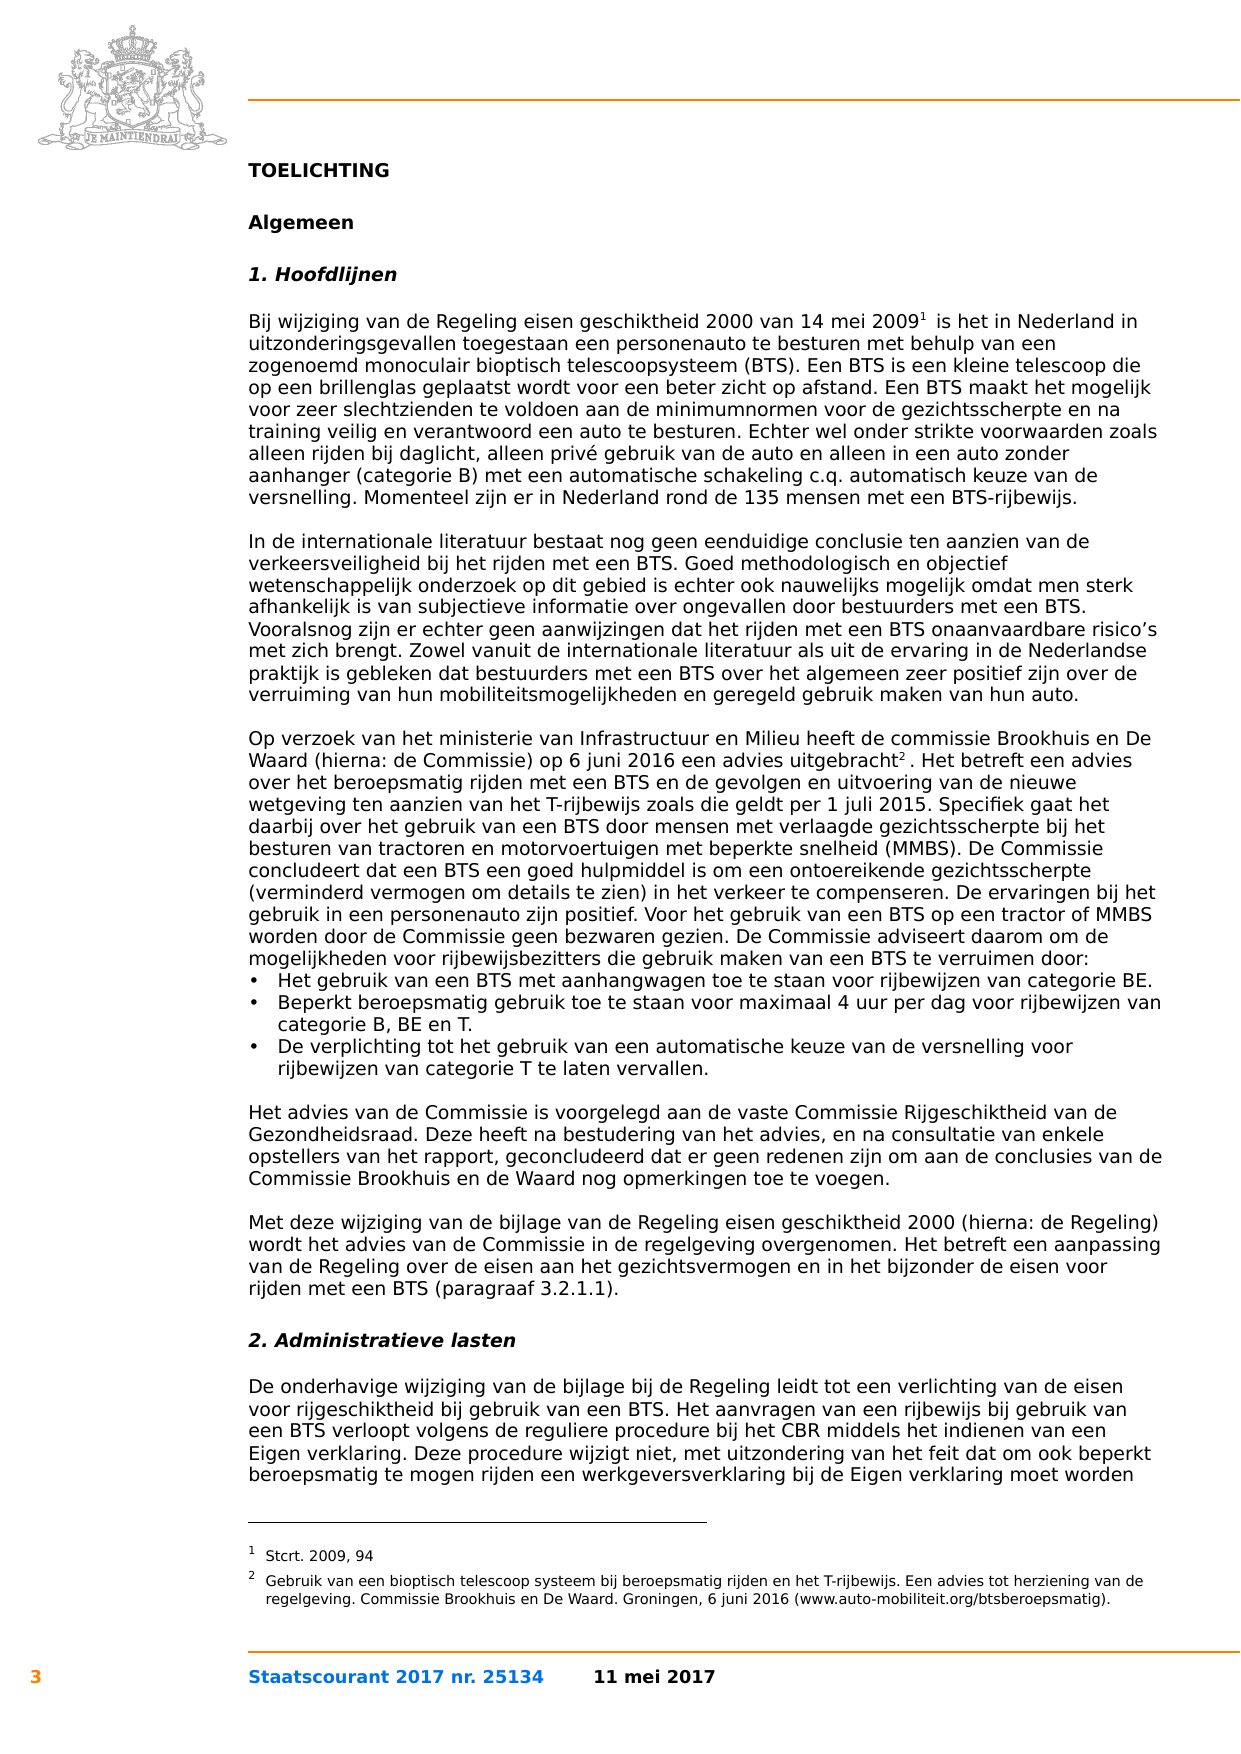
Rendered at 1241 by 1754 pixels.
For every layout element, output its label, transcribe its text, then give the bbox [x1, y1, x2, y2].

subtitle Algemeen [248, 212, 1163, 234]
text • Het gebruik van een BTS met aanhangwagen toe te staan voor rijbewijzen van categorie BE. [248, 970, 1163, 992]
text Op verzoek van het ministerie van Infrastructuur en Milieu heeft de commissie Brookhuis en De Waard (hierna: de Commissie) op 6 juni 2016 een advies uitgebracht. Het betreft een advies over het beroepsmatig rijden met een BTS en de gevolgen en uitvoering van de nieuwe wetgeving ten aanzien van het T-rijbewijs zoals die geldt per 1 juli 2015. Specifiek gaat het daarbij over het gebruik van een BTS door mensen met verlaagde gezichtsscherpte bij het besturen van tractoren en motorvoertuigen met beperkte snelheid (MMBS). De Commissie concludeert dat een BTS een goed hulpmiddel is om een ontoereikende gezichtsscherpte (verminderd vermogen om details te zien) in het verkeer te compenseren. De ervaringen bij het gebruik in een personenauto zijn positief. Voor het gebruik van een BTS op een tractor of MMBS worden door de Commissie geen bezwaren gezien. De Commissie adviseert daarom om de mogelijkheden voor rijbewijsbezitters die gebruik maken van een BTS te verruimen door: [248, 728, 1163, 970]
text • Beperkt beroepsmatig gebruik toe te staan voor maximaal 4 uur per dag voor rijbewijzen van categorie B, BE en T. [248, 992, 1163, 1036]
text Stcrt. 2009, 94 [248, 1544, 1163, 1566]
picture [38, 25, 227, 150]
text Met deze wijziging van de bijlage van de Regeling eisen geschiktheid 2000 (hierna: de Regeling) wordt het advies van de Commissie in de regelgeving overgenomen. Het betreft een aanpassing van de Regeling over de eisen aan het gezichtsvermogen en in het bijzonder de eisen voor rijden met een BTS (paragraaf 3.2.1.1). [248, 1212, 1163, 1299]
text Het advies van de Commissie is voorgelegd aan de vaste Commissie Rijgeschiktheid van de Gezondheidsraad. Deze heeft na bestudering van het advies, en na consultatie van enkele opstellers van het rapport, geconcludeerd dat er geen redenen zijn om aan de conclusies van de Commissie Brookhuis en de Waard nog opmerkingen toe te voegen. [248, 1102, 1163, 1190]
text Gebruik van een bioptisch telescoop systeem bij beroepsmatig rijden en het T-rijbewijs. Een advies tot herziening van de regelgeving. Commissie Brookhuis en De Waard. Groningen, 6 juni 2016 (www.auto-mobiliteit.org/btsberoepsmatig). [248, 1569, 1163, 1608]
text Bij wijziging van de Regeling eisen geschiktheid 2000 van 14 mei 2009 is het in Nederland in uitzonderingsgevallen toegestaan een personenauto te besturen met behulp van een zogenoemd monoculair bioptisch telescoopsysteem (BTS). Een BTS is een kleine telescoop die op een brillenglas geplaatst wordt voor een beter zicht op afstand. Een BTS maakt het mogelijk voor zeer slechtzienden te voldoen aan de minimumnormen voor de gezichtsscherpte en na training veilig en verantwoord een auto te besturen. Echter wel onder strikte voorwaarden zoals alleen rijden bij daglicht, alleen privé gebruik van de auto en alleen in een auto zonder aanhanger (categorie B) met een automatische schakeling c.q. automatisch keuze van de versnelling. Momenteel zijn er in Nederland rond de 135 mensen met een BTS-rijbewijs. [248, 311, 1163, 509]
text De onderhavige wijziging van de bijlage bij de Regeling leidt tot een verlichting van de eisen voor rijgeschiktheid bij gebruik van een BTS. Het aanvragen van een rijbewijs bij gebruik van een BTS verloopt volgens de reguliere procedure bij het CBR middels het indienen van een Eigen verklaring. Deze procedure wijzigt niet, met uitzondering van het feit dat om ook beperkt beroepsmatig te mogen rijden een werkgeversverklaring bij de Eigen verklaring moet worden [248, 1376, 1163, 1486]
text In de internationale literatuur bestaat nog geen eenduidige conclusie ten aanzien van de verkeersveiligheid bij het rijden met een BTS. Goed methodologisch en objectief wetenschappelijk onderzoek op dit gebied is echter ook nauwelijks mogelijk omdat men sterk afhankelijk is van subjectieve informatie over ongevallen door bestuurders met een BTS. Vooralsnog zijn er echter geen aanwijzingen dat het rijden met een BTS onaanvaardbare risico’s met zich brengt. Zowel vanuit de internationale literatuur als uit de ervaring in de Nederlandse praktijk is gebleken dat bestuurders met een BTS over het algemeen zeer positief zijn over de verruiming van hun mobiliteitsmogelijkheden en geregeld gebruik maken van hun auto. [248, 531, 1163, 706]
text • De verplichting tot het gebruik van een automatische keuze van de versnelling voor rijbewijzen van categorie T te laten vervallen. [248, 1036, 1163, 1080]
subtitle 2. Administratieve lasten [248, 1329, 1163, 1351]
subtitle 1. Hoofdlijnen [248, 264, 1163, 286]
subtitle TOELICHTING [248, 160, 1163, 182]
